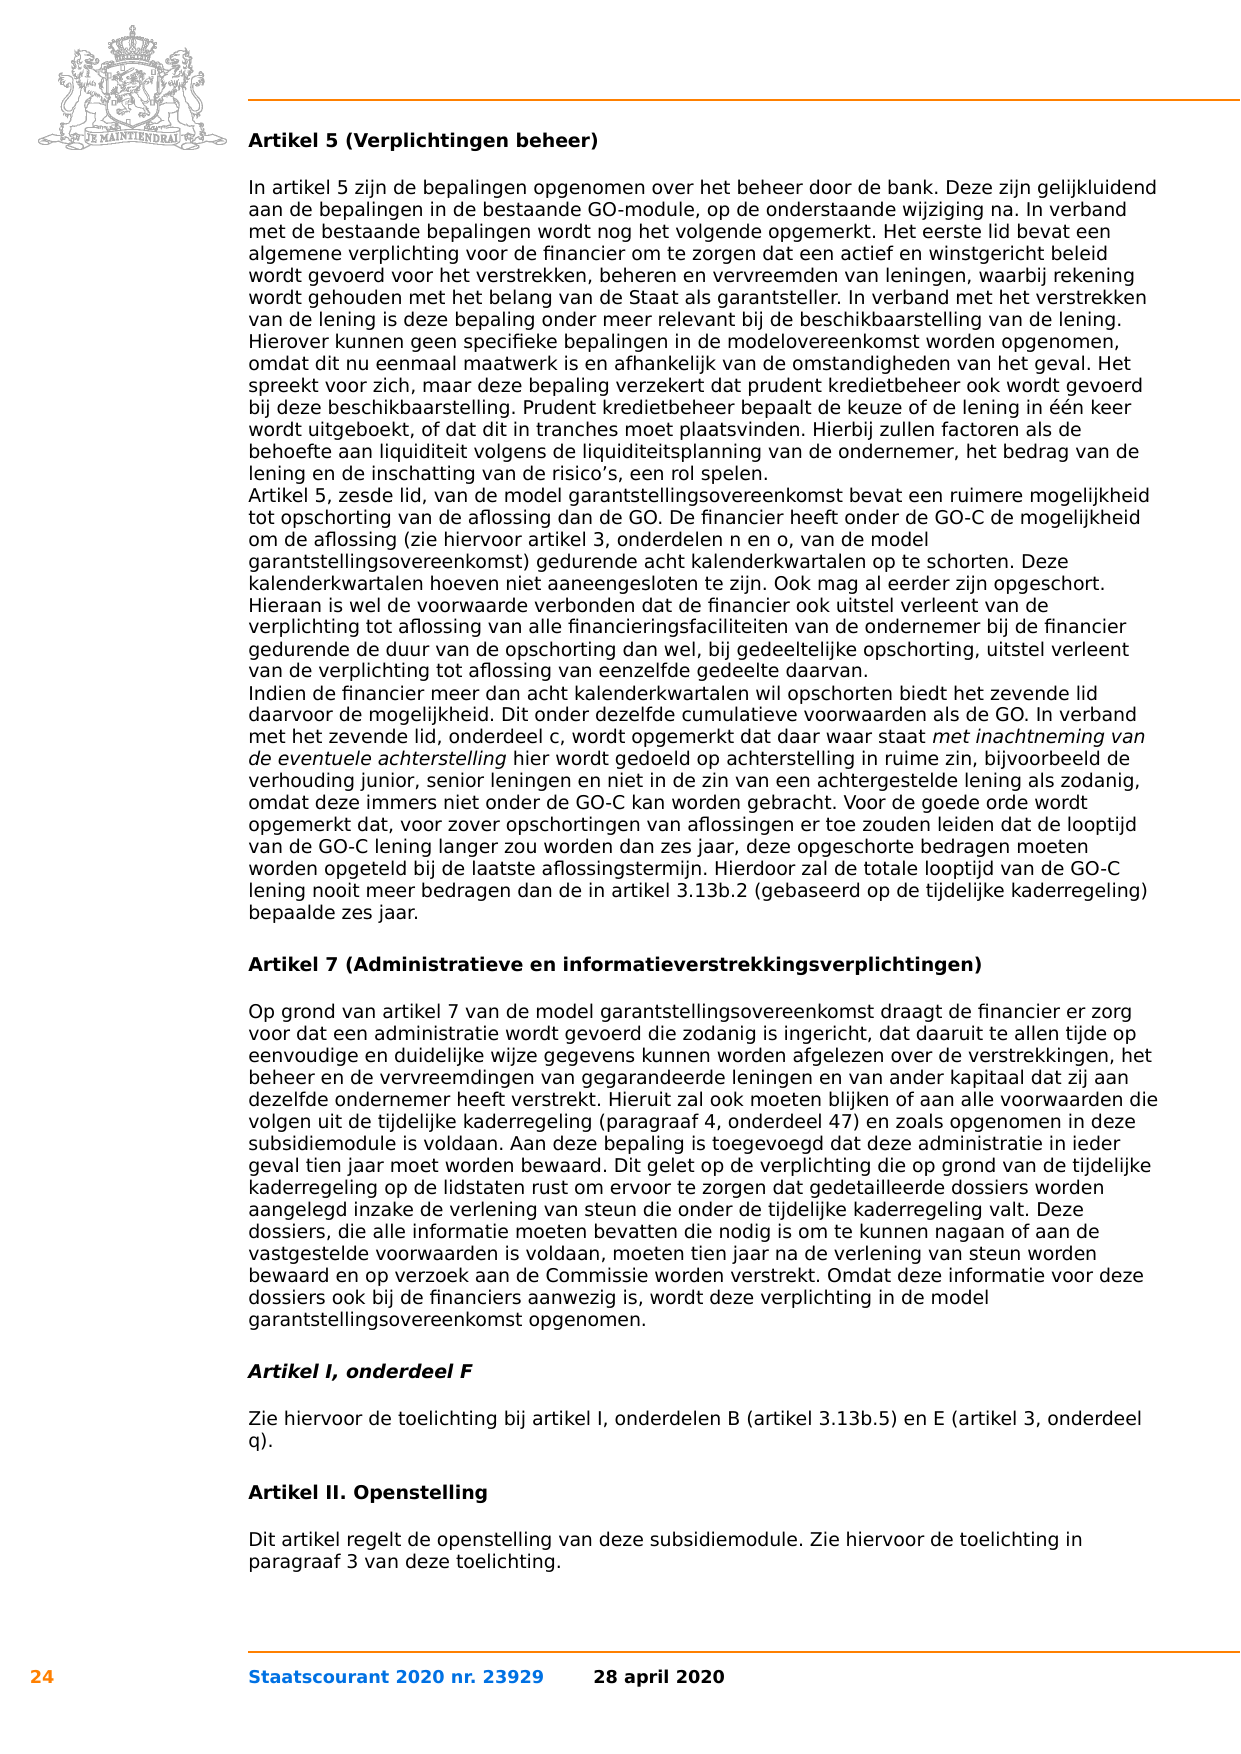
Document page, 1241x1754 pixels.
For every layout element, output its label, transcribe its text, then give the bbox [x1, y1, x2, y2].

text Zie hiervoor de toelichting bij artikel I, onderdelen B (artikel 3.13b.5) en E (artikel 3, onderdeel q). [248, 1408, 1163, 1452]
subtitle Artikel 7 (Administratieve en informatieverstrekkingsverplichtingen) [248, 954, 1163, 976]
subtitle Artikel 5 (Verplichtingen beheer) [248, 130, 1163, 152]
text In artikel 5 zijn de bepalingen opgenomen over het beheer door de bank. Deze zijn gelijkluidend aan de bepalingen in de bestaande GO-module, op de onderstaande wijziging na. In verband met de bestaande bepalingen wordt nog het volgende opgemerkt. Het eerste lid bevat een algemene verplichting voor de financier om te zorgen dat een actief en winstgericht beleid wordt gevoerd voor het verstrekken, beheren en vervreemden van leningen, waarbij rekening wordt gehouden met het belang van de Staat als garantsteller. In verband met het verstrekken van de lening is deze bepaling onder meer relevant bij de beschikbaarstelling van de lening. Hierover kunnen geen specifieke bepalingen in de modelovereenkomst worden opgenomen, omdat dit nu eenmaal maatwerk is en afhankelijk van de omstandigheden van het geval. Het spreekt voor zich, maar deze bepaling verzekert dat prudent kredietbeheer ook wordt gevoerd bij deze beschikbaarstelling. Prudent kredietbeheer bepaalt de keuze of de lening in één keer wordt uitgeboekt, of dat dit in tranches moet plaatsvinden. Hierbij zullen factoren als de behoefte aan liquiditeit volgens de liquiditeitsplanning van de ondernemer, het bedrag van de lening en de inschatting van de risico’s, een rol spelen. [248, 177, 1163, 484]
subtitle Artikel II. Openstelling [248, 1482, 1163, 1504]
picture [38, 25, 227, 150]
text Indien de financier meer dan acht kalenderkwartalen wil opschorten biedt het zevende lid daarvoor de mogelijkheid. Dit onder dezelfde cumulatieve voorwaarden als de GO. In verband met het zevende lid, onderdeel c, wordt opgemerkt dat daar waar staat met inachtneming van de eventuele achterstelling hier wordt gedoeld op achterstelling in ruime zin, bijvoorbeeld de verhouding junior, senior leningen en niet in de zin van een achtergestelde lening als zodanig, omdat deze immers niet onder de GO-C kan worden gebracht. Voor de goede orde wordt opgemerkt dat, voor zover opschortingen van aflossingen er toe zouden leiden dat de looptijd van de GO-C lening langer zou worden dan zes jaar, deze opgeschorte bedragen moeten worden opgeteld bij de laatste aflossingstermijn. Hierdoor zal de totale looptijd van de GO-C lening nooit meer bedragen dan de in artikel 3.13b.2 (gebaseerd op de tijdelijke kaderregeling) bepaalde zes jaar. [248, 682, 1163, 924]
subtitle Artikel I, onderdeel F [248, 1361, 1163, 1383]
text Op grond van artikel 7 van de model garantstellingsovereenkomst draagt de financier er zorg voor dat een administratie wordt gevoerd die zodanig is ingericht, dat daaruit te allen tijde op eenvoudige en duidelijke wijze gegevens kunnen worden afgelezen over de verstrekkingen, het beheer en de vervreemdingen van gegarandeerde leningen en van ander kapitaal dat zij aan dezelfde ondernemer heeft verstrekt. Hieruit zal ook moeten blijken of aan alle voorwaarden die volgen uit de tijdelijke kaderregeling (paragraaf 4, onderdeel 47) en zoals opgenomen in deze subsidiemodule is voldaan. Aan deze bepaling is toegevoegd dat deze administratie in ieder geval tien jaar moet worden bewaard. Dit gelet op de verplichting die op grond van de tijdelijke kaderregeling op de lidstaten rust om ervoor te zorgen dat gedetailleerde dossiers worden aangelegd inzake de verlening van steun die onder de tijdelijke kaderregeling valt. Deze dossiers, die alle informatie moeten bevatten die nodig is om te kunnen nagaan of aan de vastgestelde voorwaarden is voldaan, moeten tien jaar na de verlening van steun worden bewaard en op verzoek aan de Commissie worden verstrekt. Omdat deze informatie voor deze dossiers ook bij de financiers aanwezig is, wordt deze verplichting in de model garantstellingsovereenkomst opgenomen. [248, 1001, 1163, 1331]
text Artikel 5, zesde lid, van de model garantstellingsovereenkomst bevat een ruimere mogelijkheid tot opschorting van de aflossing dan de GO. De financier heeft onder de GO-C de mogelijkheid om de aflossing (zie hiervoor artikel 3, onderdelen n en o, van de model garantstellingsovereenkomst) gedurende acht kalenderkwartalen op te schorten. Deze kalenderkwartalen hoeven niet aaneengesloten te zijn. Ook mag al eerder zijn opgeschort. Hieraan is wel de voorwaarde verbonden dat de financier ook uitstel verleent van de verplichting tot aflossing van alle financieringsfaciliteiten van de ondernemer bij de financier gedurende de duur van de opschorting dan wel, bij gedeeltelijke opschorting, uitstel verleent van de verplichting tot aflossing van eenzelfde gedeelte daarvan. [248, 484, 1163, 682]
text Dit artikel regelt de openstelling van deze subsidiemodule. Zie hiervoor de toelichting in paragraaf 3 van deze toelichting. [248, 1529, 1163, 1573]
